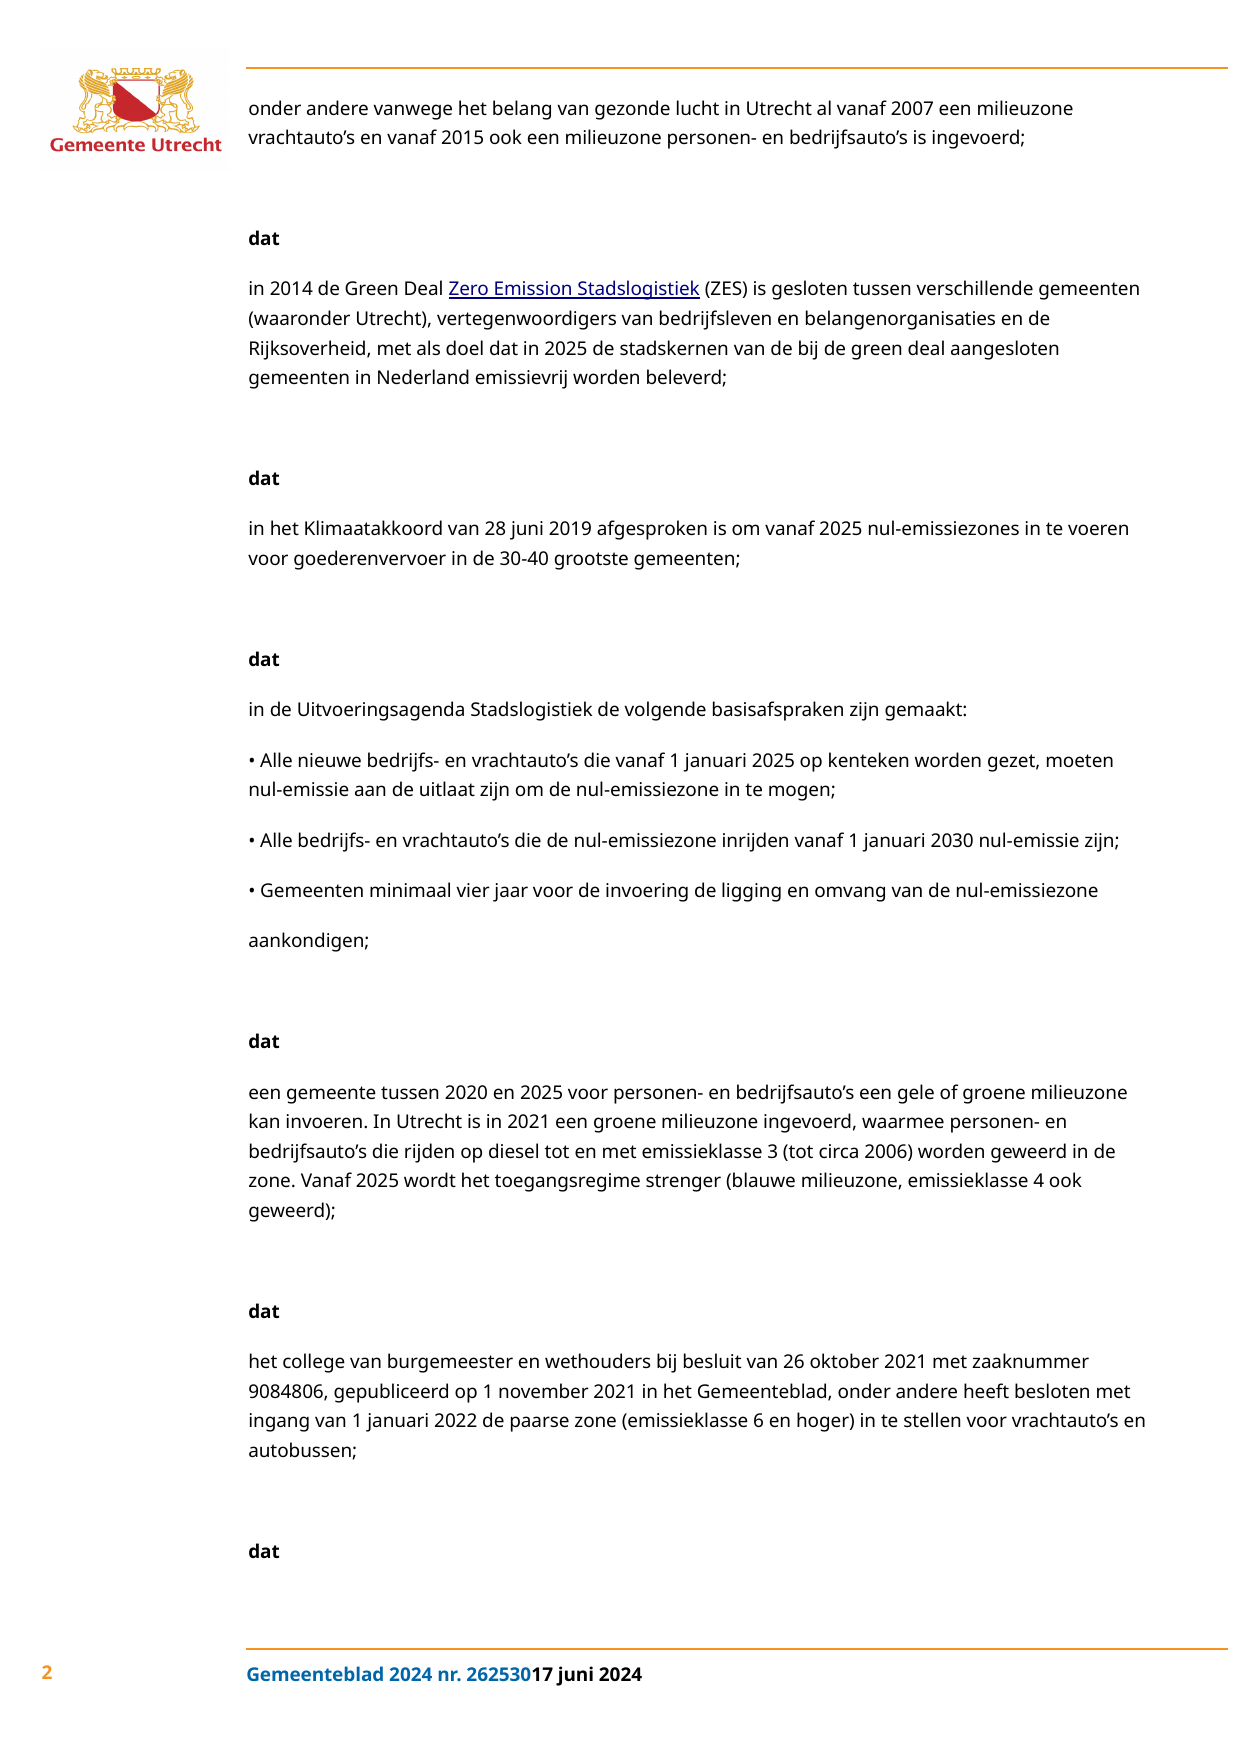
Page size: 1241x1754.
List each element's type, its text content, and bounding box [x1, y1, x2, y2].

text in het Klimaatakkoord van 28 juni 2019 afgesproken is om vanaf 2025 nul-emissiezones in te voeren voor goederenvervoer in de 30-40 grootste gemeenten; [248, 516, 1152, 571]
text dat [248, 646, 1152, 672]
text • Alle bedrijfs- en vrachtauto’s die de nul-emissiezone inrijden vanaf 1 januari 2030 nul-emissie zijn; [248, 827, 1152, 853]
text dat [248, 1538, 1152, 1564]
text in de Uitvoeringsagenda Stadslogistiek de volgende basisafspraken zijn gemaakt: [248, 696, 1152, 722]
text • Gemeenten minimaal vier jaar voor de invoering de ligging en omvang van de nul-emissiezone [248, 877, 1152, 903]
text een gemeente tussen 2020 en 2025 voor personen- en bedrijfsauto’s een gele of groene milieuzone kan invoeren. In Utrecht is in 2021 een groene milieuzone ingevoerd, waarmee personen- en bedrijfsauto’s die rijden op diesel tot en met emissieklasse 3 (tot circa 2006) worden geweerd in de zone. Vanaf 2025 wordt het toegangsregime strenger (blauwe milieuzone, emissieklasse 4 ook geweerd); [248, 1079, 1152, 1223]
text dat [248, 465, 1152, 491]
text dat [248, 1298, 1152, 1324]
text in 2014 de Green Deal Zero Emission Stadslogistiek (ZES) is gesloten tussen verschillende gemeenten (waaronder Utrecht), vertegenwoordigers van bedrijfsleven en belangenorganisaties en de Rijksoverheid, met als doel dat in 2025 de stadskernen van de bij de green deal aangesloten gemeenten in Nederland emissievrij worden beleverd; [248, 276, 1152, 390]
text dat [248, 225, 1152, 251]
text dat [248, 1028, 1152, 1054]
text het college van burgemeester en wethouders bij besluit van 26 oktober 2021 met zaaknummer 9084806, gepubliceerd op 1 november 2021 in het Gemeenteblad, onder andere heeft besloten met ingang van 1 januari 2022 de paarse zone (emissieklasse 6 en hoger) in te stellen voor vrachtauto’s en autobussen; [248, 1348, 1152, 1463]
text aankondigen; [248, 928, 1152, 953]
text onder andere vanwege het belang van gezonde lucht in Utrecht al vanaf 2007 een milieuzone vrachtauto’s en vanaf 2015 ook een milieuzone personen- en bedrijfsauto’s is ingevoerd; [248, 95, 1152, 150]
text • Alle nieuwe bedrijfs- en vrachtauto’s die vanaf 1 januari 2025 op kenteken worden gezet, moeten nul-emissie aan de uitlaat zijn om de nul-emissiezone in te mogen; [248, 747, 1152, 802]
picture [41, 47, 231, 172]
